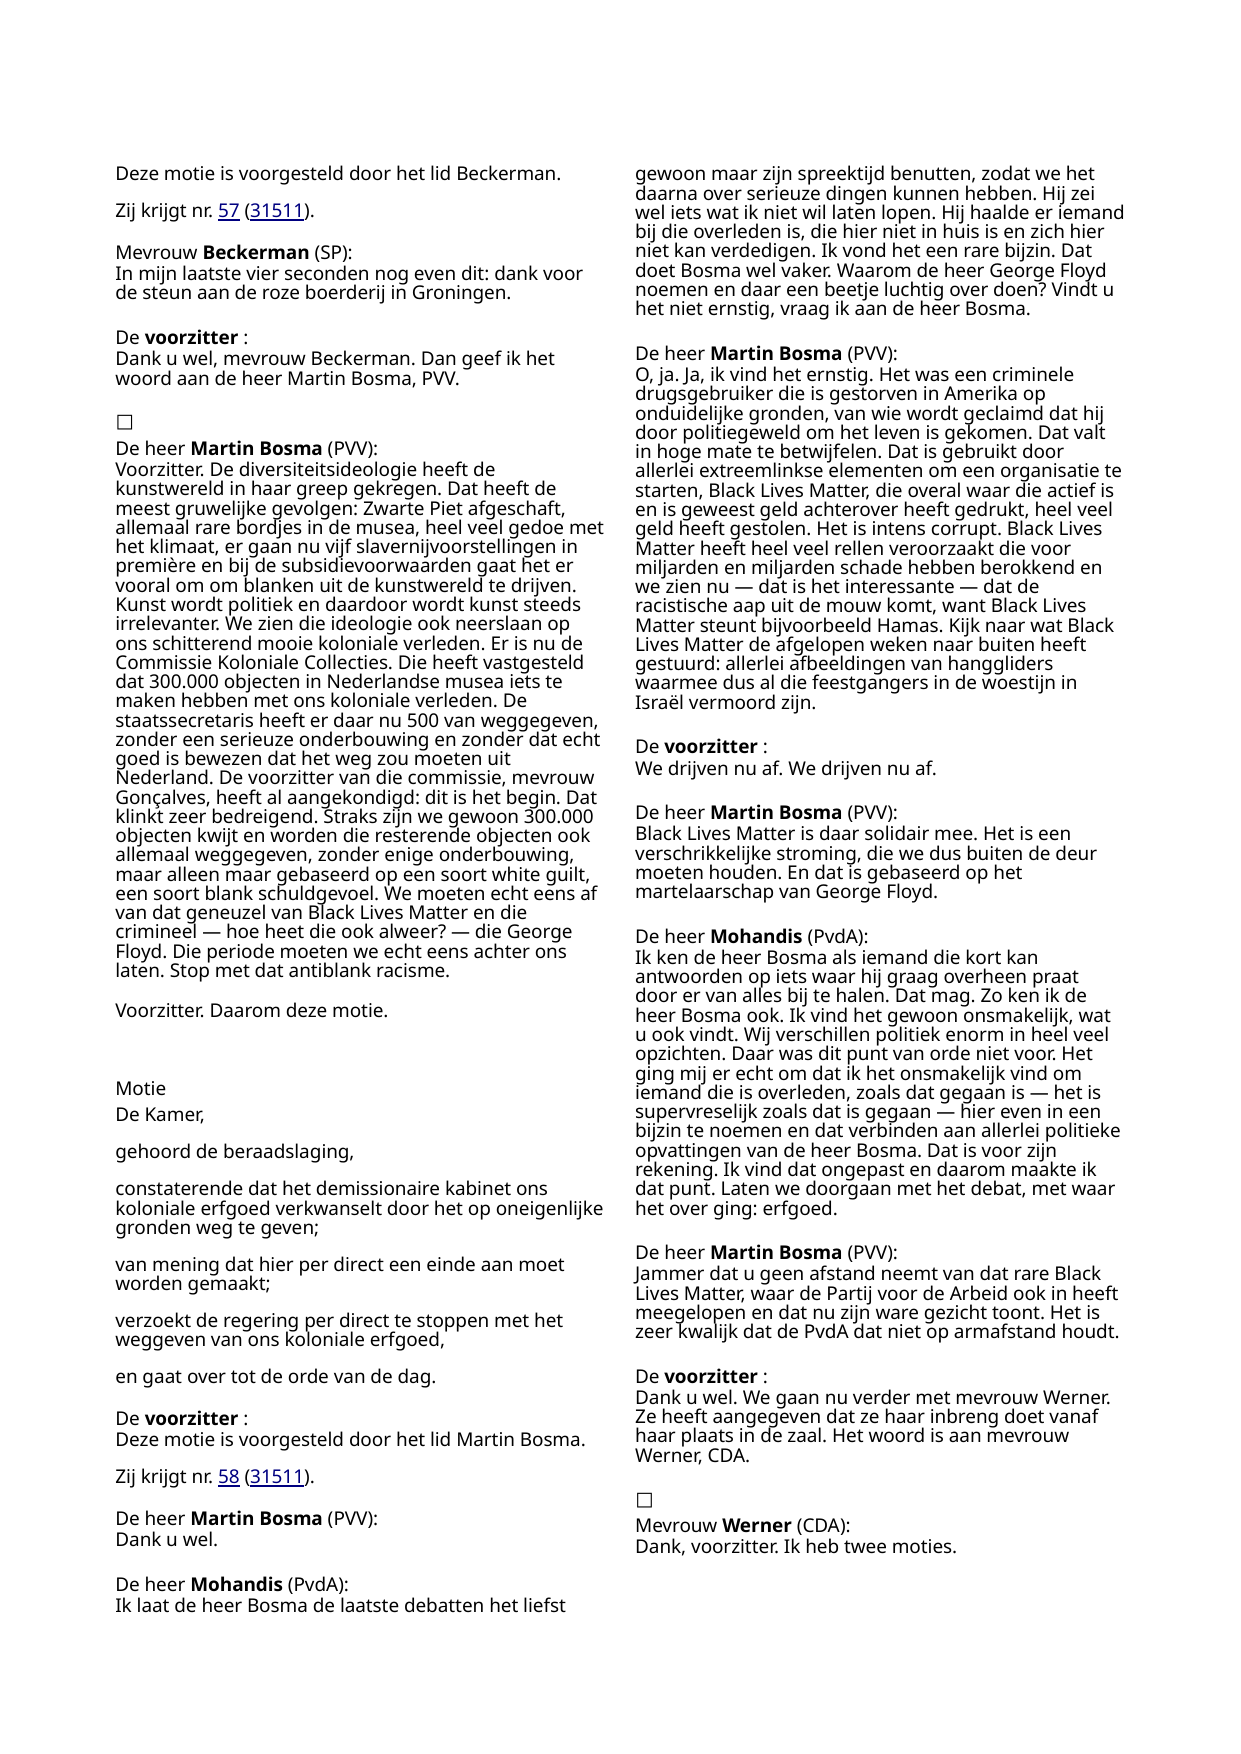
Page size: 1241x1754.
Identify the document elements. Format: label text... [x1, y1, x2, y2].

text Voorzitter. Daarom deze motie. [115, 1002, 605, 1021]
text Black Lives Matter is daar solidair mee. Het is een verschrikkelijke stroming, die we dus buiten de deur moeten houden. En dat is gebaseerd op het martelaarschap van George Floyd. [635, 825, 1125, 902]
text Deze motie is voorgesteld door het lid Beckerman. [115, 165, 605, 184]
text verzoekt de regering per direct te stoppen met het weggeven van ons koloniale erfgoed, [115, 1312, 605, 1351]
text en gaat over tot de orde van de dag. [115, 1368, 605, 1388]
text De heer Martin Bosma (PVV): [635, 340, 1125, 366]
text Dank u wel. [115, 1531, 605, 1550]
text Zij krijgt nr. 58 (31511). [115, 1468, 605, 1487]
text Dank, voorzitter. Ik heb twee moties. [635, 1538, 1125, 1558]
text ⬜ [635, 1487, 1125, 1513]
text De heer Mohandis (PvdA): [115, 1571, 605, 1597]
text De Kamer, [115, 1106, 605, 1126]
text Ik ken de heer Bosma als iemand die kort kan antwoorden op iets waar hij graag overheen praat door er van alles bij te halen. Dat mag. Zo ken ik de heer Bosma ook. Ik vind het gewoon onsmakelijk, wat u ook vindt. Wij verschillen politiek enorm in heel veel opzichten. Daar was dit punt van orde niet voor. Het ging mij er echt om dat ik het onsmakelijk vind om iemand die is overleden, zoals dat gegaan is — het is supervreselijk zoals dat is gegaan — hier even in een bijzin te noemen en dat verbinden aan allerlei politieke opvattingen van de heer Bosma. Dat is voor zijn rekening. Ik vind dat ongepast en daarom maakte ik dat punt. Laten we doorgaan met het debat, met waar het over ging: erfgoed. [635, 949, 1125, 1219]
text De heer Martin Bosma (PVV): [115, 435, 605, 461]
text constaterende dat het demissionaire kabinet ons koloniale erfgoed verkwanselt door het op oneigenlijke gronden weg te geven; [115, 1180, 605, 1238]
text Zij krijgt nr. 57 (31511). [115, 202, 605, 222]
text Jammer dat u geen afstand neemt van dat rare Black Lives Matter, waar de Partij voor de Arbeid ook in heeft meegelopen en dat nu zijn ware gezicht toont. Het is zeer kwalijk dat de PvdA dat niet op armafstand houdt. [635, 1265, 1125, 1342]
text Mevrouw Beckerman (SP): [115, 239, 605, 265]
text Motie [115, 1075, 605, 1101]
text De voorzitter : [635, 1363, 1125, 1389]
text De voorzitter : [115, 324, 605, 350]
text Dank u wel, mevrouw Beckerman. Dan geef ik het woord aan de heer Martin Bosma, PVV. [115, 350, 605, 389]
text De heer Martin Bosma (PVV): [635, 799, 1125, 825]
text In mijn laatste vier seconden nog even dit: dank voor de steun aan de roze boerderij in Groningen. [115, 265, 605, 304]
text gewoon maar zijn spreektijd benutten, zodat we het daarna over serieuze dingen kunnen hebben. Hij zei wel iets wat ik niet wil laten lopen. Hij haalde er iemand bij die overleden is, die hier niet in huis is en zich hier niet kan verdedigen. Ik vond het een rare bijzin. Dat doet Bosma wel vaker. Waarom de heer George Floyd noemen en daar een beetje luchtig over doen? Vindt u het niet ernstig, vraag ik aan de heer Bosma. [635, 165, 1125, 319]
text van mening dat hier per direct een einde aan moet worden gemaakt; [115, 1256, 605, 1294]
text De voorzitter : [115, 1405, 605, 1431]
text Deze motie is voorgesteld door het lid Martin Bosma. [115, 1431, 605, 1450]
text O, ja. Ja, ik vind het ernstig. Het was een criminele drugsgebruiker die is gestorven in Amerika op onduidelijke gronden, van wie wordt geclaimd dat hij door politiegeweld om het leven is gekomen. Dat valt in hoge mate te betwijfelen. Dat is gebruikt door allerlei extreemlinkse elementen om een organisatie te starten, Black Lives Matter, die overal waar die actief is en is geweest geld achterover heeft gedrukt, heel veel geld heeft gestolen. Het is intens corrupt. Black Lives Matter heeft heel veel rellen veroorzaakt die voor miljarden en miljarden schade hebben berokkend en we zien nu — dat is het interessante — dat de racistische aap uit de mouw komt, want Black Lives Matter steunt bijvoorbeeld Hamas. Kijk naar wat Black Lives Matter de afgelopen weken naar buiten heeft gestuurd: allerlei afbeeldingen van hanggliders waarmee dus al die feestgangers in de woestijn in Israël vermoord zijn. [635, 366, 1125, 713]
text De heer Martin Bosma (PVV): [115, 1505, 605, 1531]
text Voorzitter. De diversiteitsideologie heeft de kunstwereld in haar greep gekregen. Dat heeft de meest gruwelijke gevolgen: Zwarte Piet afgeschaft, allemaal rare bordjes in de musea, heel veel gedoe met het klimaat, er gaan nu vijf slavernijvoorstellingen in première en bij de subsidievoorwaarden gaat het er vooral om om blanken uit de kunstwereld te drijven. Kunst wordt politiek en daardoor wordt kunst steeds irrelevanter. We zien die ideologie ook neerslaan op ons schitterend mooie koloniale verleden. Er is nu de Commissie Koloniale Collecties. Die heeft vastgesteld dat 300.000 objecten in Nederlandse musea iets te maken hebben met ons koloniale verleden. De staatssecretaris heeft er daar nu 500 van weggegeven, zonder een serieuze onderbouwing en zonder dat echt goed is bewezen dat het weg zou moeten uit Nederland. De voorzitter van die commissie, mevrouw Gonçalves, heeft al aangekondigd: dit is het begin. Dat klinkt zeer bedreigend. Straks zijn we gewoon 300.000 objecten kwijt en worden die resterende objecten ook allemaal weggegeven, zonder enige onderbouwing, maar alleen maar gebaseerd op een soort white guilt, een soort blank schuldgevoel. We moeten echt eens af van dat geneuzel van Black Lives Matter en die crimineel — hoe heet die ook alweer? — die George Floyd. Die periode moeten we echt eens achter ons laten. Stop met dat antiblank racisme. [115, 461, 605, 981]
text De heer Martin Bosma (PVV): [635, 1239, 1125, 1265]
text Dank u wel. We gaan nu verder met mevrouw Werner. Ze heeft aangegeven dat ze haar inbreng doet vanaf haar plaats in de zaal. Het woord is aan mevrouw Werner, CDA. [635, 1389, 1125, 1466]
text Mevrouw Werner (CDA): [635, 1513, 1125, 1538]
text Ik laat de heer Bosma de laatste debatten het liefst [115, 1597, 605, 1616]
text ⬜ [115, 409, 605, 435]
text gehoord de beraadslaging, [115, 1143, 605, 1163]
text We drijven nu af. We drijven nu af. [635, 759, 1125, 779]
text De voorzitter : [635, 734, 1125, 759]
text De heer Mohandis (PvdA): [635, 923, 1125, 949]
